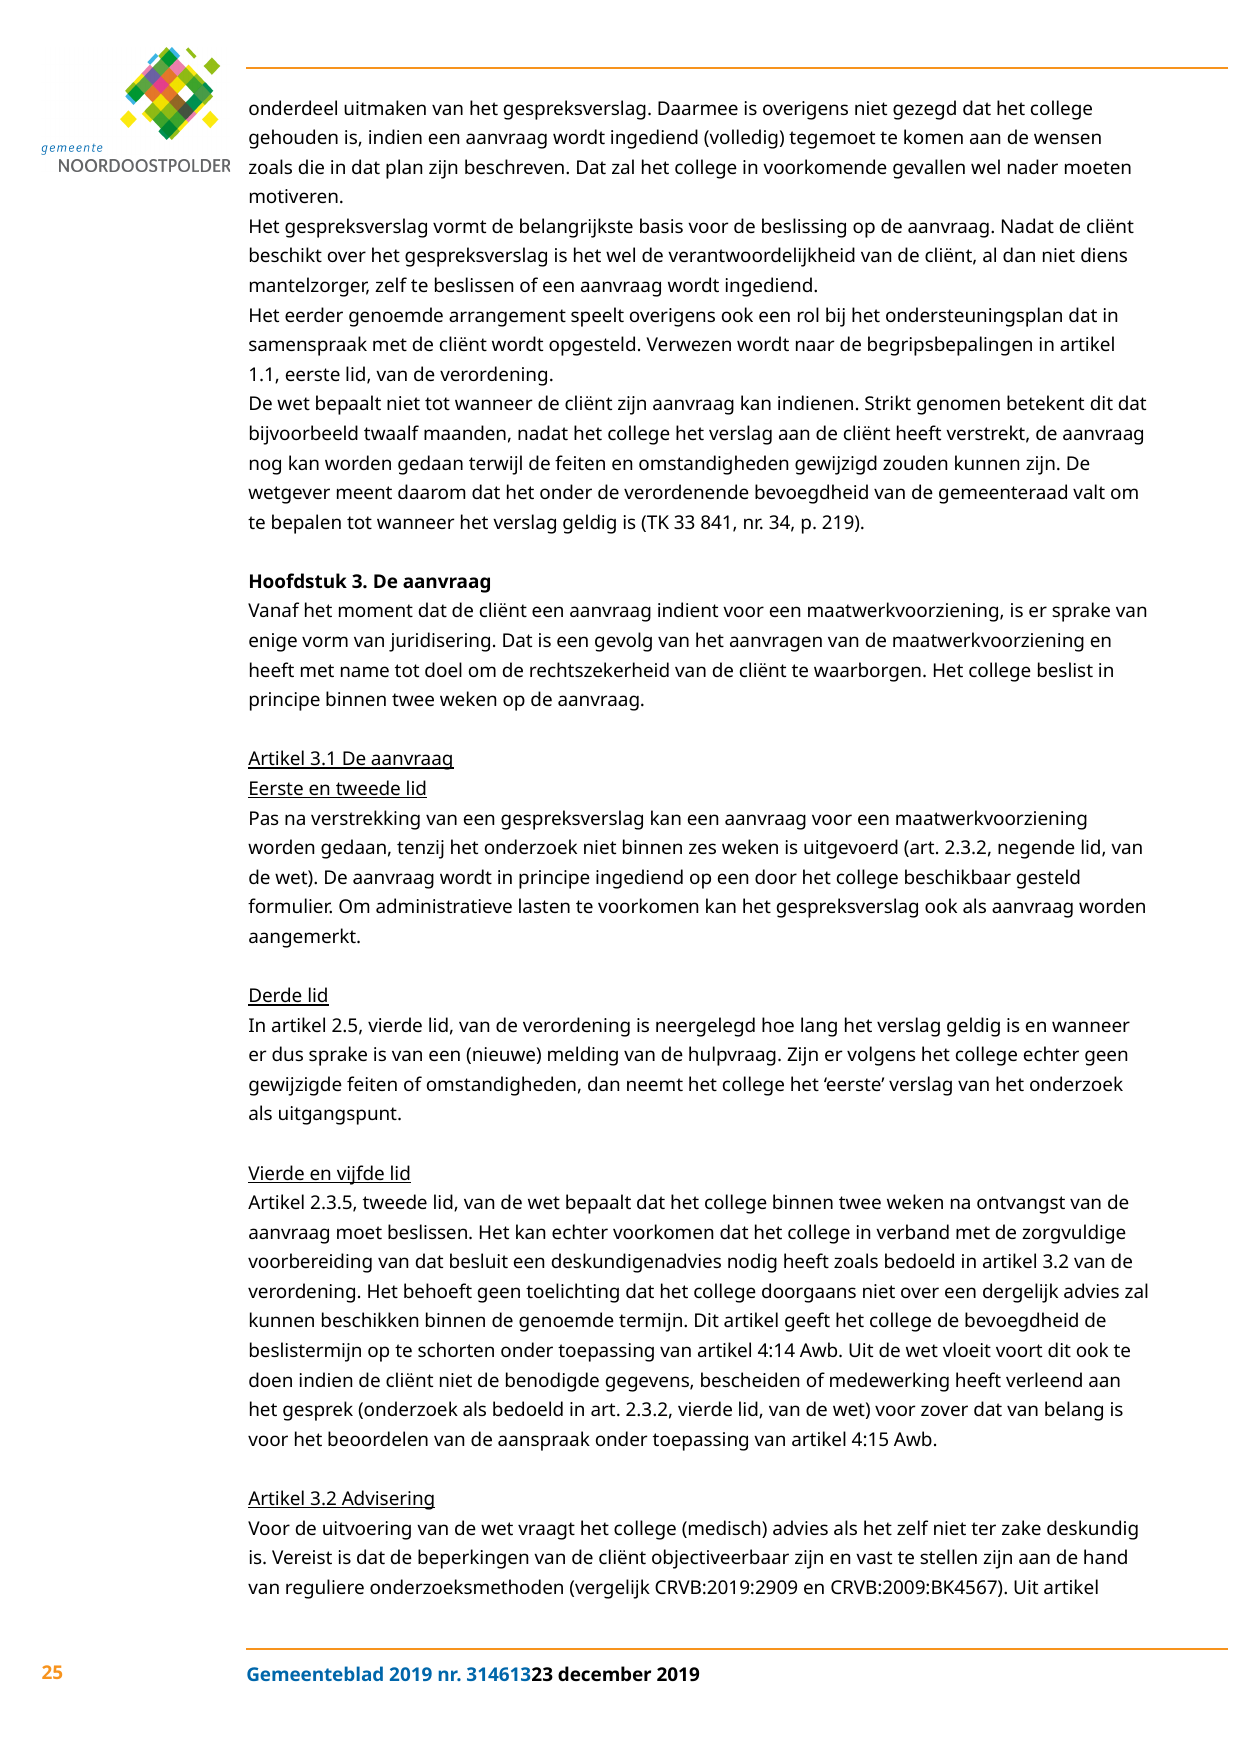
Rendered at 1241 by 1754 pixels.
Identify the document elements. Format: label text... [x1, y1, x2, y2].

text Eerste en tweede lid [248, 775, 1152, 801]
text onderdeel uitmaken van het gespreksverslag. Daarmee is overigens niet gezegd dat het college gehouden is, indien een aanvraag wordt ingediend (volledig) tegemoet te komen aan de wensen zoals die in dat plan zijn beschreven. Dat zal het college in voorkomende gevallen wel nader moeten motiveren. [248, 95, 1152, 209]
picture [41, 47, 231, 172]
text Artikel 3.1 De aanvraag [248, 746, 1152, 771]
text Pas na verstrekking van een gespreksverslag kan een aanvraag voor een maatwerkvoorziening worden gedaan, tenzij het onderzoek niet binnen zes weken is uitgevoerd (art. 2.3.2, negende lid, van de wet). De aanvraag wordt in principe ingediend op een door het college beschikbaar gesteld formulier. Om administratieve lasten te voorkomen kan het gespreksverslag ook als aanvraag worden aangemerkt. [248, 805, 1152, 949]
text Artikel 2.3.5, tweede lid, van de wet bepaalt dat het college binnen twee weken na ontvangst van de aanvraag moet beslissen. Het kan echter voorkomen dat het college in verband met de zorgvuldige voorbereiding van dat besluit een deskundigenadvies nodig heeft zoals bedoeld in artikel 3.2 van de verordening. Het behoeft geen toelichting dat het college doorgaans niet over een dergelijk advies zal kunnen beschikken binnen de genoemde termijn. Dit artikel geeft het college de bevoegdheid de beslistermijn op te schorten onder toepassing van artikel 4:14 Awb. Uit de wet vloeit voort dit ook te doen indien de cliënt niet de benodigde gegevens, bescheiden of medewerking heeft verleend aan het gesprek (onderzoek als bedoeld in art. 2.3.2, vierde lid, van de wet) voor zover dat van belang is voor het beoordelen van de aanspraak onder toepassing van artikel 4:15 Awb. [248, 1189, 1152, 1452]
text Het eerder genoemde arrangement speelt overigens ook een rol bij het ondersteuningsplan dat in samenspraak met de cliënt wordt opgesteld. Verwezen wordt naar de begripsbepalingen in artikel 1.1, eerste lid, van de verordening. [248, 302, 1152, 387]
text De wet bepaalt niet tot wanneer de cliënt zijn aanvraag kan indienen. Strikt genomen betekent dit dat bijvoorbeeld twaalf maanden, nadat het college het verslag aan de cliënt heeft verstrekt, de aanvraag nog kan worden gedaan terwijl de feiten en omstandigheden gewijzigd zouden kunnen zijn. De wetgever meent daarom dat het onder de verordenende bevoegdheid van de gemeenteraad valt om te bepalen tot wanneer het verslag geldig is (TK 33 841, nr. 34, p. 219). [248, 391, 1152, 535]
text Vanaf het moment dat de cliënt een aanvraag indient voor een maatwerkvoorziening, is er sprake van enige vorm van juridisering. Dat is een gevolg van het aanvragen van de maatwerkvoorziening en heeft met name tot doel om de rechtszekerheid van de cliënt te waarborgen. Het college beslist in principe binnen twee weken op de aanvraag. [248, 598, 1152, 712]
text Vierde en vijfde lid [248, 1160, 1152, 1186]
text Hoofdstuk 3. De aanvraag [248, 568, 1152, 594]
text In artikel 2.5, vierde lid, van de verordening is neergelegd hoe lang het verslag geldig is en wanneer er dus sprake is van een (nieuwe) melding van de hulpvraag. Zijn er volgens het college echter geen gewijzigde feiten of omstandigheden, dan neemt het college het ‘eerste’ verslag van het onderzoek als uitgangspunt. [248, 1012, 1152, 1126]
text Derde lid [248, 982, 1152, 1008]
text Artikel 3.2 Advisering [248, 1485, 1152, 1511]
text Voor de uitvoering van de wet vraagt het college (medisch) advies als het zelf niet ter zake deskundig is. Vereist is dat de beperkingen van de cliënt objectiveerbaar zijn en vast te stellen zijn aan de hand van reguliere onderzoeksmethoden (vergelijk CRVB:2019:2909 en CRVB:2009:BK4567). Uit artikel [248, 1515, 1152, 1600]
text Het gespreksverslag vormt de belangrijkste basis voor de beslissing op de aanvraag. Nadat de cliënt beschikt over het gespreksverslag is het wel de verantwoordelijkheid van de cliënt, al dan niet diens mantelzorger, zelf te beslissen of een aanvraag wordt ingediend. [248, 213, 1152, 298]
